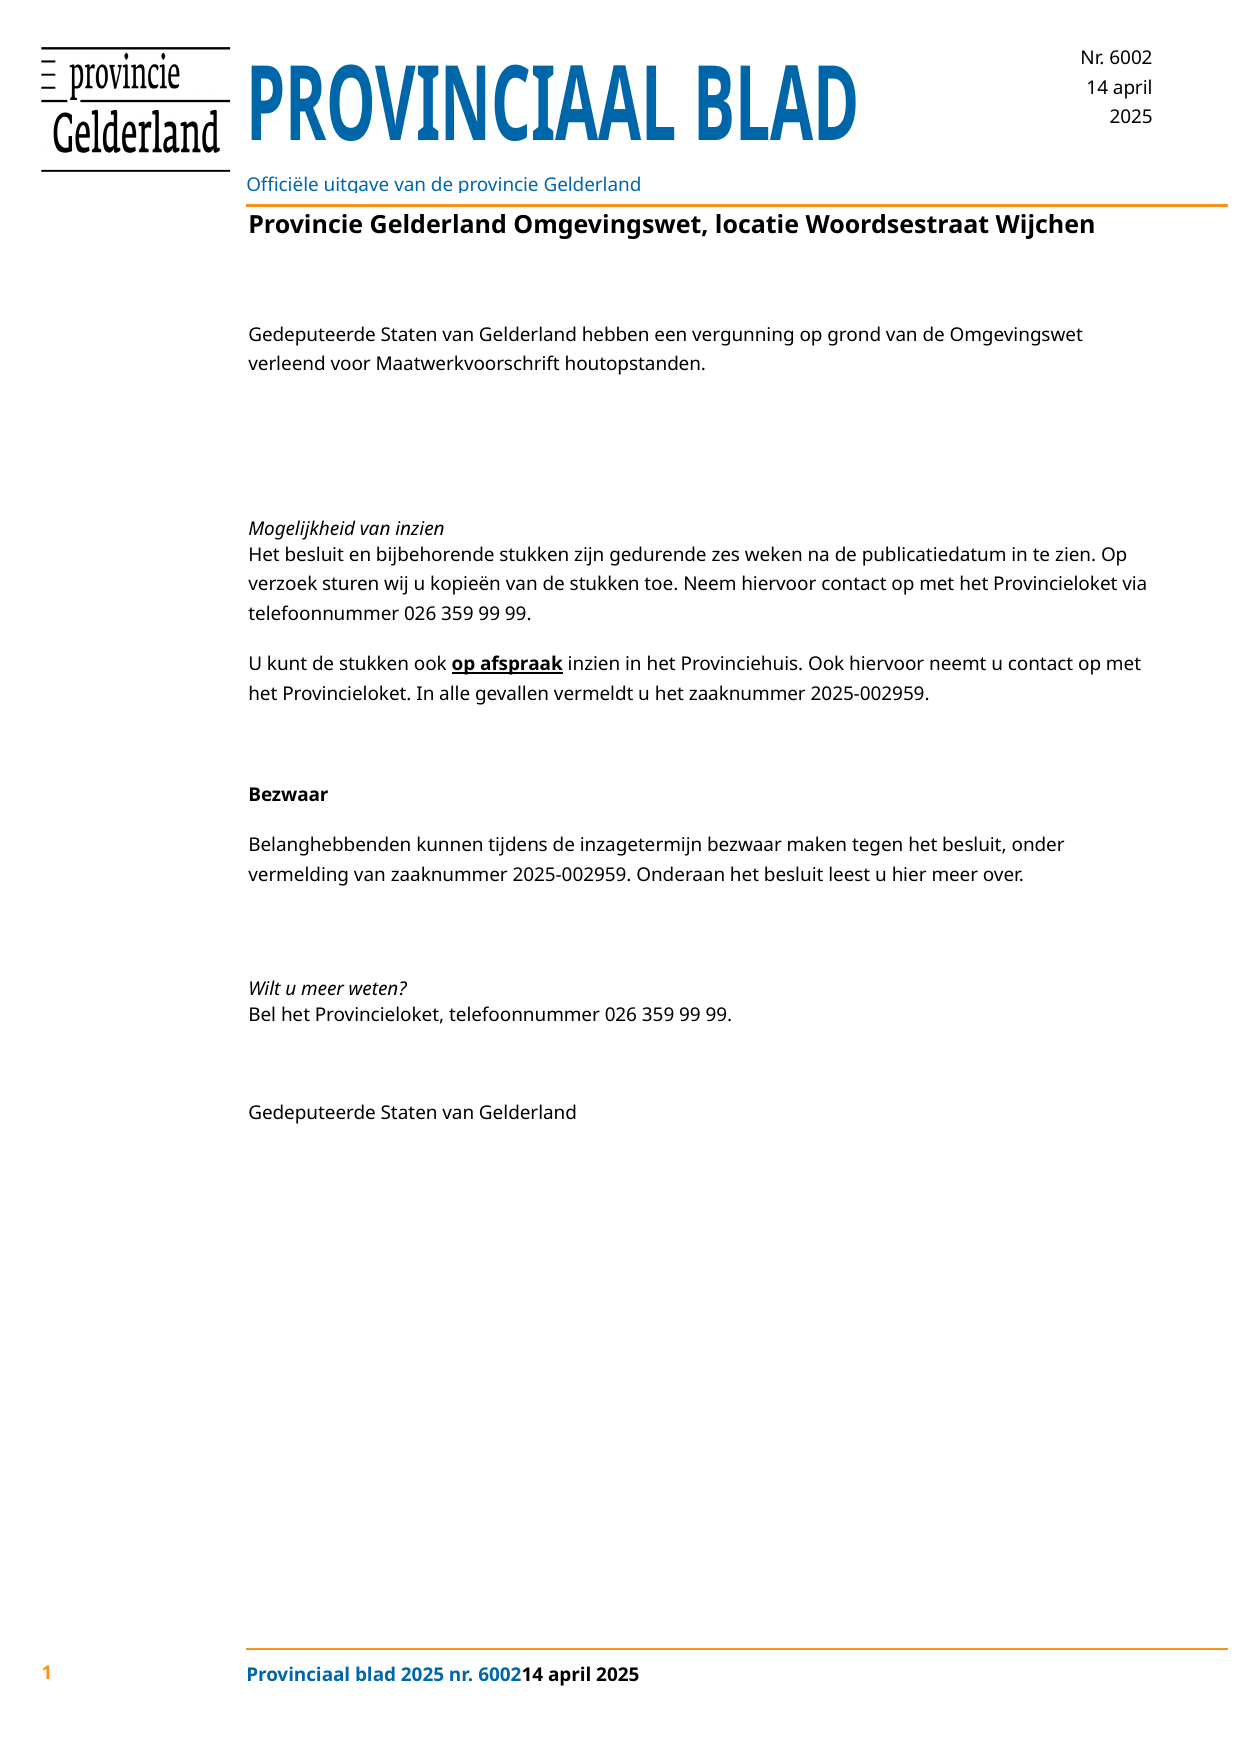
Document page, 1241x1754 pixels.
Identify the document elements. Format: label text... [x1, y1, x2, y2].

text Gedeputeerde Staten van Gelderland [248, 1099, 1152, 1125]
text Belanghebbenden kunnen tijdens de inzagetermijn bezwaar maken tegen het besluit, onder vermelding van zaaknummer 2025-002959. Onderaan het besluit leest u hier meer over. [248, 831, 1152, 887]
picture [41, 47, 231, 172]
text U kunt de stukken ook op afspraak inzien in het Provinciehuis. Ook hiervoor neemt u contact op met het Provincieloket. In alle gevallen vermeldt u het zaaknummer 2025-002959. [248, 650, 1152, 706]
text Bel het Provincieloket, telefoonnummer 026 359 99 99. [248, 1001, 1152, 1027]
text Bezwaar [248, 781, 1152, 807]
text Gedeputeerde Staten van Gelderland hebben een vergunning op grond van de Omgevingswet verleend voor Maatwerkvoorschrift houtopstanden. [248, 321, 1152, 376]
text Provincie Gelderland Omgevingswet, locatie Woordsestraat Wijchen [248, 207, 1152, 241]
text Wilt u meer weten? [248, 975, 1152, 1001]
text Het besluit en bijbehorende stukken zijn gedurende zes weken na de publicatiedatum in te zien. Op verzoek sturen wij u kopieën van de stukken toe. Neem hiervoor contact op met het Provincieloket via telefoonnummer 026 359 99 99. [248, 541, 1152, 626]
text Mogelijkheid van inzien [248, 515, 1152, 541]
